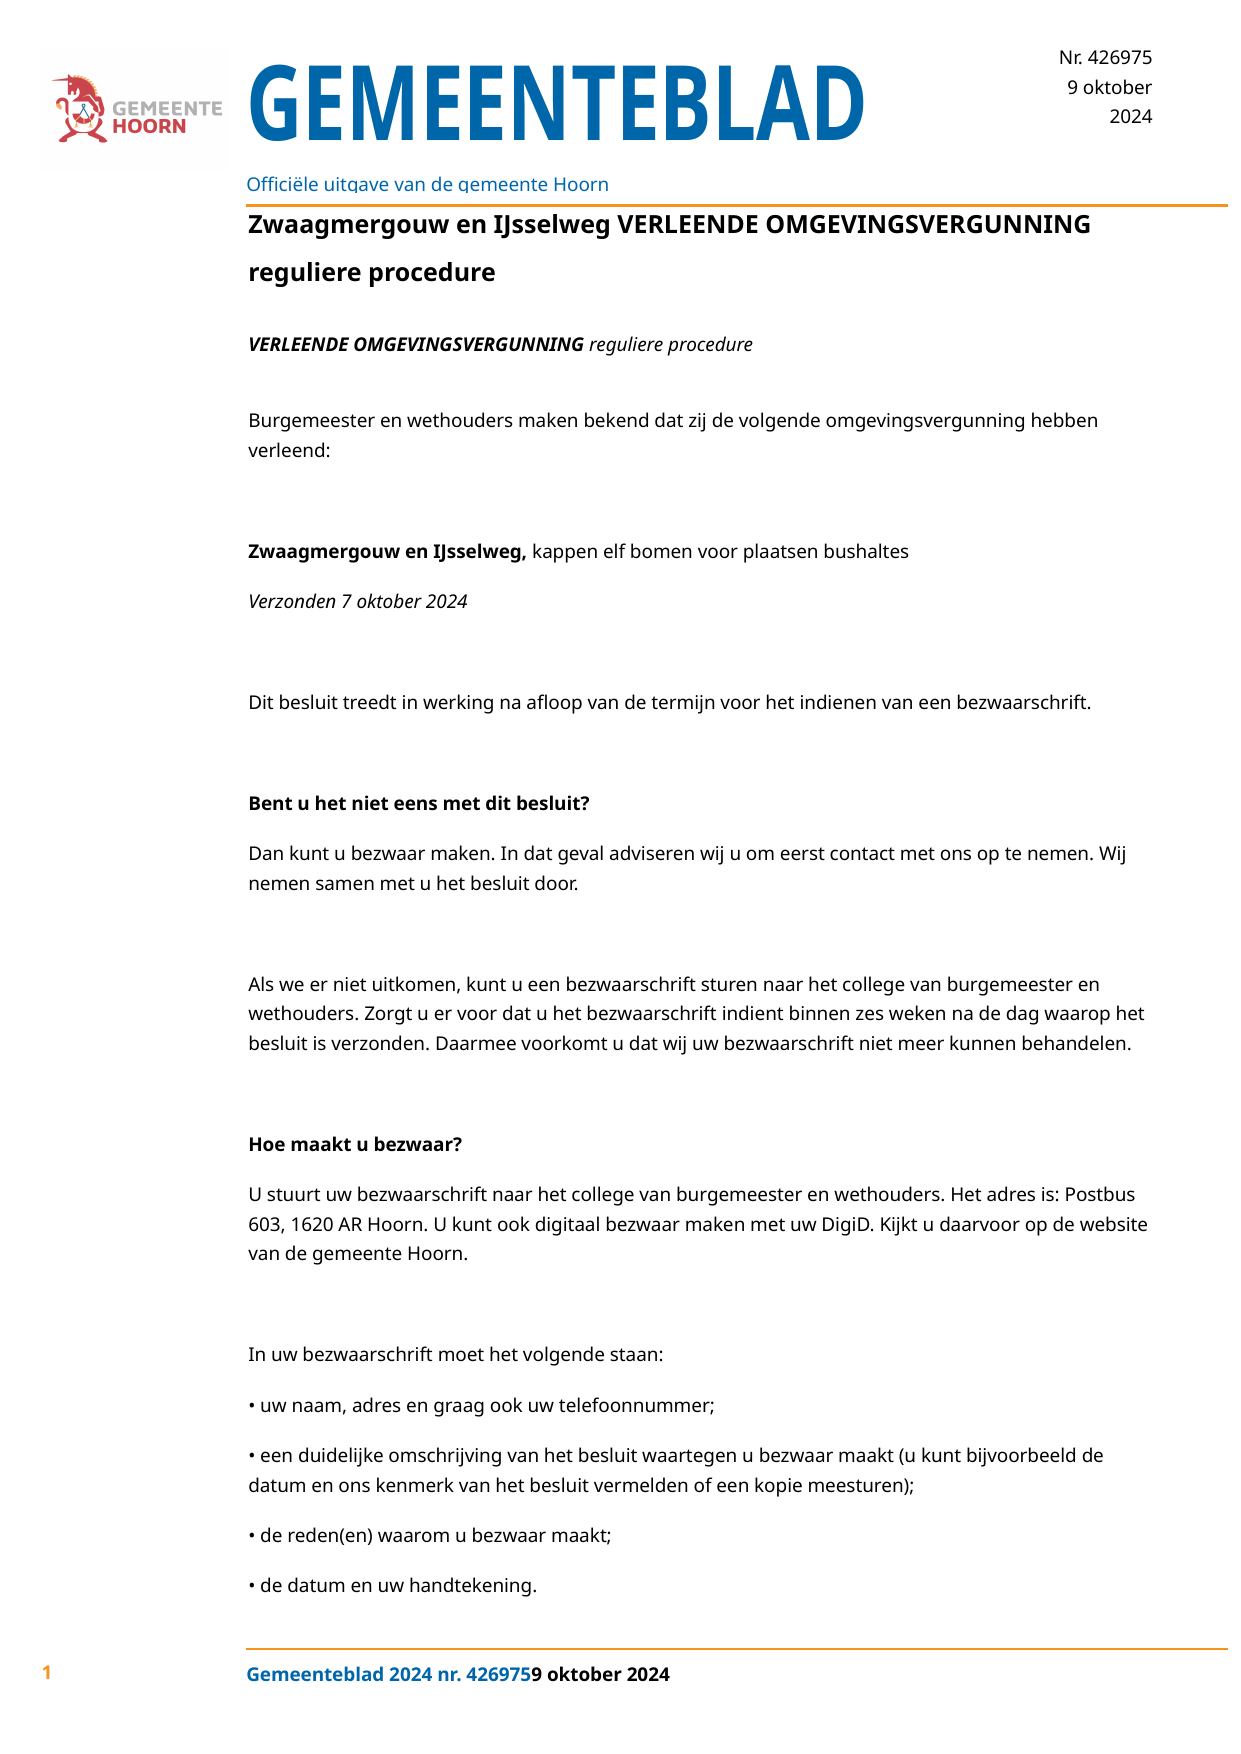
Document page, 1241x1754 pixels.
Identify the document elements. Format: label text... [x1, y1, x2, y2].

text • een duidelijke omschrijving van het besluit waartegen u bezwaar maakt (u kunt bijvoorbeeld de datum en ons kenmerk van het besluit vermelden of een kopie meesturen); [248, 1442, 1152, 1497]
text Hoe maakt u bezwaar? [248, 1131, 1152, 1157]
text Burgemeester en wethouders maken bekend dat zij de volgende omgevingsvergunning hebben verleend: [248, 408, 1152, 463]
text • de datum en uw handtekening. [248, 1573, 1152, 1598]
text • uw naam, adres en graag ook uw telefoonnummer; [248, 1392, 1152, 1417]
text • de reden(en) waarom u bezwaar maakt; [248, 1522, 1152, 1548]
text U stuurt uw bezwaarschrift naar het college van burgemeester en wethouders. Het adres is: Postbus 603, 1620 AR Hoorn. U kunt ook digitaal bezwaar maken met uw DigiD. Kijkt u daarvoor op de website van de gemeente Hoorn. [248, 1181, 1152, 1266]
text Als we er niet uitkomen, kunt u een bezwaarschrift sturen naar het college van burgemeester en wethouders. Zorgt u er voor dat u het bezwaarschrift indient binnen zes weken na de dag waarop het besluit is verzonden. Daarmee voorkomt u dat wij uw bezwaarschrift niet meer kunnen behandelen. [248, 971, 1152, 1056]
text Verzonden 7 oktober 2024 [248, 588, 1152, 614]
text In uw bezwaarschrift moet het volgende staan: [248, 1341, 1152, 1367]
text Zwaagmergouw en IJsselweg VERLEENDE OMGEVINGSVERGUNNING reguliere procedure [248, 207, 1152, 288]
text Zwaagmergouw en IJsselweg, kappen elf bomen voor plaatsen bushaltes [248, 538, 1152, 564]
text Dan kunt u bezwaar maken. In dat geval adviseren wij u om eerst contact met ons op te nemen. Wij nemen samen met u het besluit door. [248, 841, 1152, 896]
text Dit besluit treedt in werking na afloop van de termijn voor het indienen van een bezwaarschrift. [248, 689, 1152, 715]
text Bent u het niet eens met dit besluit? [248, 790, 1152, 816]
text VERLEENDE OMGEVINGSVERGUNNING reguliere procedure [248, 331, 1152, 357]
picture [41, 47, 231, 172]
